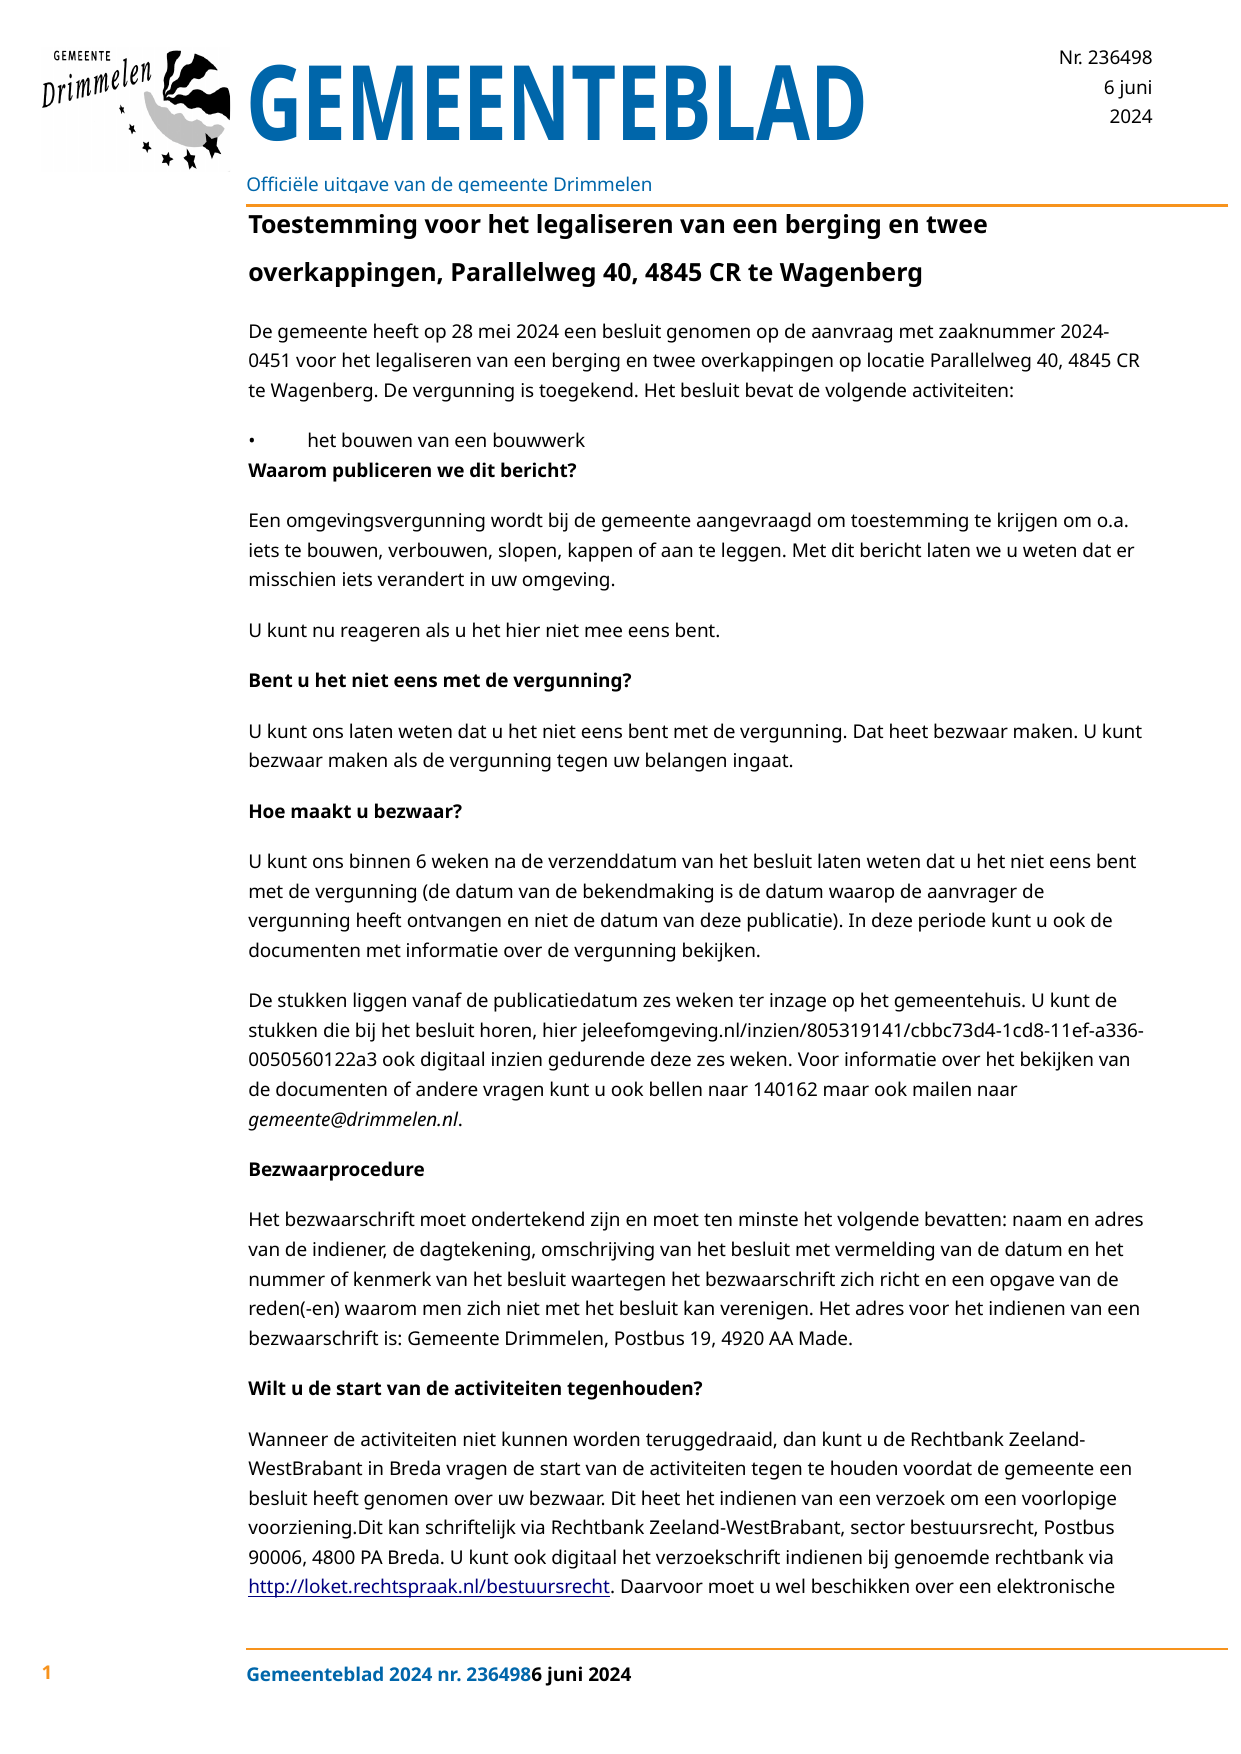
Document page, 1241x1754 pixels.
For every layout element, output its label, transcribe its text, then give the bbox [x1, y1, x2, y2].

text Bezwaarprocedure [248, 1156, 1152, 1182]
text Hoe maakt u bezwaar? [248, 798, 1152, 824]
text Het bezwaarschrift moet ondertekend zijn en moet ten minste het volgende bevatten: naam en adres van de indiener, de dagtekening, omschrijving van het besluit met vermelding van de datum en het nummer of kenmerk van het besluit waartegen het bezwaarschrift zich richt en een opgave van de reden(-en) waarom men zich niet met het besluit kan verenigen. Het adres voor het indienen van een bezwaarschrift is: Gemeente Drimmelen, Postbus 19, 4920 AA Made. [248, 1207, 1152, 1351]
text Wilt u de start van de activiteiten tegenhouden? [248, 1375, 1152, 1401]
text Toestemming voor het legaliseren van een berging en twee overkappingen, Parallelweg 40, 4845 CR te Wagenberg [248, 207, 1152, 288]
text U kunt ons laten weten dat u het niet eens bent met de vergunning. Dat heet bezwaar maken. U kunt bezwaar maken als de vergunning tegen uw belangen ingaat. [248, 718, 1152, 773]
text Bent u het niet eens met de vergunning? [248, 667, 1152, 693]
list het bouwen van een bouwwerk [248, 427, 1152, 453]
picture [41, 47, 231, 172]
text Een omgevingsvergunning wordt bij de gemeente aangevraagd om toestemming te krijgen om o.a. iets te bouwen, verbouwen, slopen, kappen of aan te leggen. Met dit bericht laten we u weten dat er misschien iets verandert in uw omgeving. [248, 507, 1152, 592]
text Wanneer de activiteiten niet kunnen worden teruggedraaid, dan kunt u de Rechtbank Zeeland-WestBrabant in Breda vragen de start van de activiteiten tegen te houden voordat de gemeente een besluit heeft genomen over uw bezwaar. Dit heet het indienen van een verzoek om een voorlopige voorziening.Dit kan schriftelijk via Rechtbank Zeeland-WestBrabant, sector bestuursrecht, Postbus 90006, 4800 PA Breda. U kunt ook digitaal het verzoekschrift indienen bij genoemde rechtbank via http://loket.rechtspraak.nl/bestuursrecht. Daarvoor moet u wel beschikken over een elektronische [248, 1426, 1152, 1599]
text U kunt ons binnen 6 weken na de verzenddatum van het besluit laten weten dat u het niet eens bent met de vergunning (de datum van de bekendmaking is de datum waarop de aanvrager de vergunning heeft ontvangen en niet de datum van deze publicatie). In deze periode kunt u ook de documenten met informatie over de vergunning bekijken. [248, 848, 1152, 963]
text De stukken liggen vanaf de publicatiedatum zes weken ter inzage op het gemeentehuis. U kunt de stukken die bij het besluit horen, hier jeleefomgeving.nl/inzien/805319141/cbbc73d4-1cd8-11ef-a336-0050560122a3 ook digitaal inzien gedurende deze zes weken. Voor informatie over het bekijken van de documenten of andere vragen kunt u ook bellen naar 140162 maar ook mailen naar gemeente@drimmelen.nl. [248, 987, 1152, 1132]
text De gemeente heeft op 28 mei 2024 een besluit genomen op de aanvraag met zaaknummer 2024-0451 voor het legaliseren van een berging en twee overkappingen op locatie Parallelweg 40, 4845 CR te Wagenberg. De vergunning is toegekend. Het besluit bevat de volgende activiteiten: [248, 318, 1152, 403]
text Waarom publiceren we dit bericht? [248, 457, 1152, 483]
text U kunt nu reageren als u het hier niet mee eens bent. [248, 617, 1152, 643]
